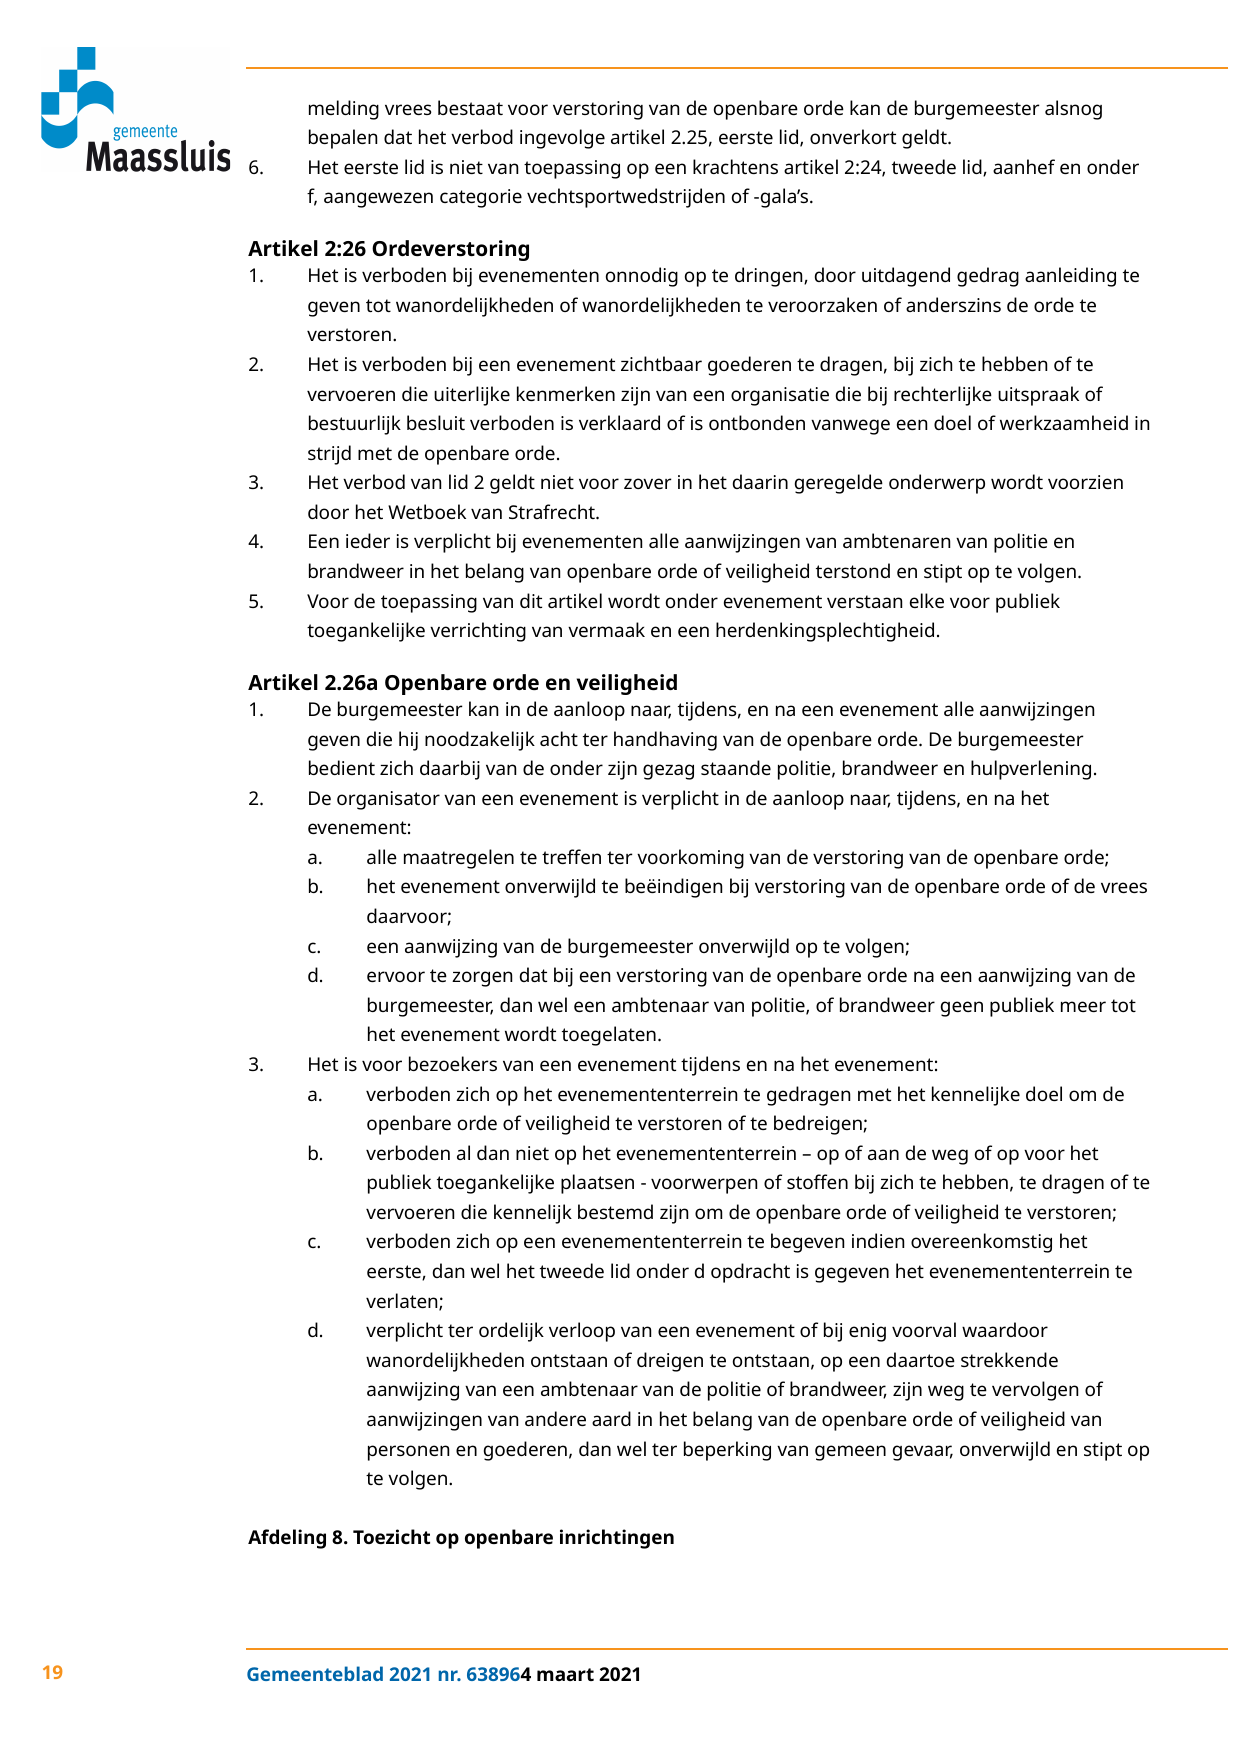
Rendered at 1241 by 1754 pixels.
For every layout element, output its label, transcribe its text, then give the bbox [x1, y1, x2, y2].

list De burgemeester kan in de aanloop naar, tijdens, en na een evenement alle aanwijzingen geven die hij noodzakelijk acht ter handhaving van de openbare orde. De burgemeester bedient zich daarbij van de onder zijn gezag staande politie, brandweer en hulpverlening. [248, 696, 1152, 781]
list ervoor te zorgen dat bij een verstoring van de openbare orde na een aanwijzing van de burgemeester, dan wel een ambtenaar van politie, of brandweer geen publiek meer tot het evenement wordt toegelaten. [307, 962, 1152, 1047]
list melding vrees bestaat voor verstoring van de openbare orde kan de burgemeester alsnog bepalen dat het verbod ingevolge artikel 2.25, eerste lid, onverkort geldt. [248, 95, 1152, 150]
list Een ieder is verplicht bij evenementen alle aanwijzingen van ambtenaren van politie en brandweer in het belang van openbare orde of veiligheid terstond en stipt op te volgen. [248, 529, 1152, 584]
text Afdeling 8. Toezicht op openbare inrichtingen [248, 1524, 1152, 1550]
list Het is verboden bij evenementen onnodig op te dringen, door uitdagend gedrag aanleiding te geven tot wanordelijkheden of wanordelijkheden te veroorzaken of anderszins de orde te verstoren. [248, 262, 1152, 347]
list verboden al dan niet op het evenemententerrein – op of aan de weg of op voor het publiek toegankelijke plaatsen - voorwerpen of stoffen bij zich te hebben, te dragen of te vervoeren die kennelijk bestemd zijn om de openbare orde of veiligheid te verstoren; [307, 1140, 1152, 1225]
list Voor de toepassing van dit artikel wordt onder evenement verstaan elke voor publiek toegankelijke verrichting van vermaak en een herdenkingsplechtigheid. [248, 588, 1152, 643]
list Het verbod van lid 2 geldt niet voor zover in het daarin geregelde onderwerp wordt voorzien door het Wetboek van Strafrecht. [248, 469, 1152, 525]
list verboden zich op een evenemententerrein te begeven indien overeenkomstig het eerste, dan wel het tweede lid onder d opdracht is gegeven het evenemententerrein te verlaten; [307, 1229, 1152, 1314]
picture [41, 47, 77, 92]
list Het is verboden bij een evenement zichtbaar goederen te dragen, bij zich te hebben of te vervoeren die uiterlijke kenmerken zijn van een organisatie die bij rechterlijke uitspraak of bestuurlijk besluit verboden is verklaard of is ontbonden vanwege een doel of werkzaamheid in strijd met de openbare orde. [248, 351, 1152, 466]
list Het is voor bezoekers van een evenement tijdens en na het evenement: [248, 1051, 1152, 1077]
list De organisator van een evenement is verplicht in de aanloop naar, tijdens, en na het evenement: [248, 785, 1152, 840]
list een aanwijzing van de burgemeester onverwijld op te volgen; [307, 933, 1152, 959]
list Het eerste lid is niet van toepassing op een krachtens artikel 2:24, tweede lid, aanhef en onder f, aangewezen categorie vechtsportwedstrijden of -gala’s. [248, 154, 1152, 209]
list het evenement onverwijld te beëindigen bij verstoring van de openbare orde of de vrees daarvoor; [307, 874, 1152, 929]
text Artikel 2:26 Ordeverstoring [248, 234, 1152, 262]
list verboden zich op het evenemententerrein te gedragen met het kennelijke doel om de openbare orde of veiligheid te verstoren of te bedreigen; [307, 1081, 1152, 1136]
text Artikel 2.26a Openbare orde en veiligheid [248, 668, 1152, 696]
picture [41, 47, 231, 172]
list alle maatregelen te treffen ter voorkoming van de verstoring van de openbare orde; [307, 844, 1152, 870]
list verplicht ter ordelijk verloop van een evenement of bij enig voorval waardoor wanordelijkheden ontstaan of dreigen te ontstaan, op een daartoe strekkende aanwijzing van een ambtenaar van de politie of brandweer, zijn weg te vervolgen of aanwijzingen van andere aard in het belang van de openbare orde of veiligheid van personen en goederen, dan wel ter beperking van gemeen gevaar, onverwijld en stipt op te volgen. [307, 1317, 1152, 1491]
